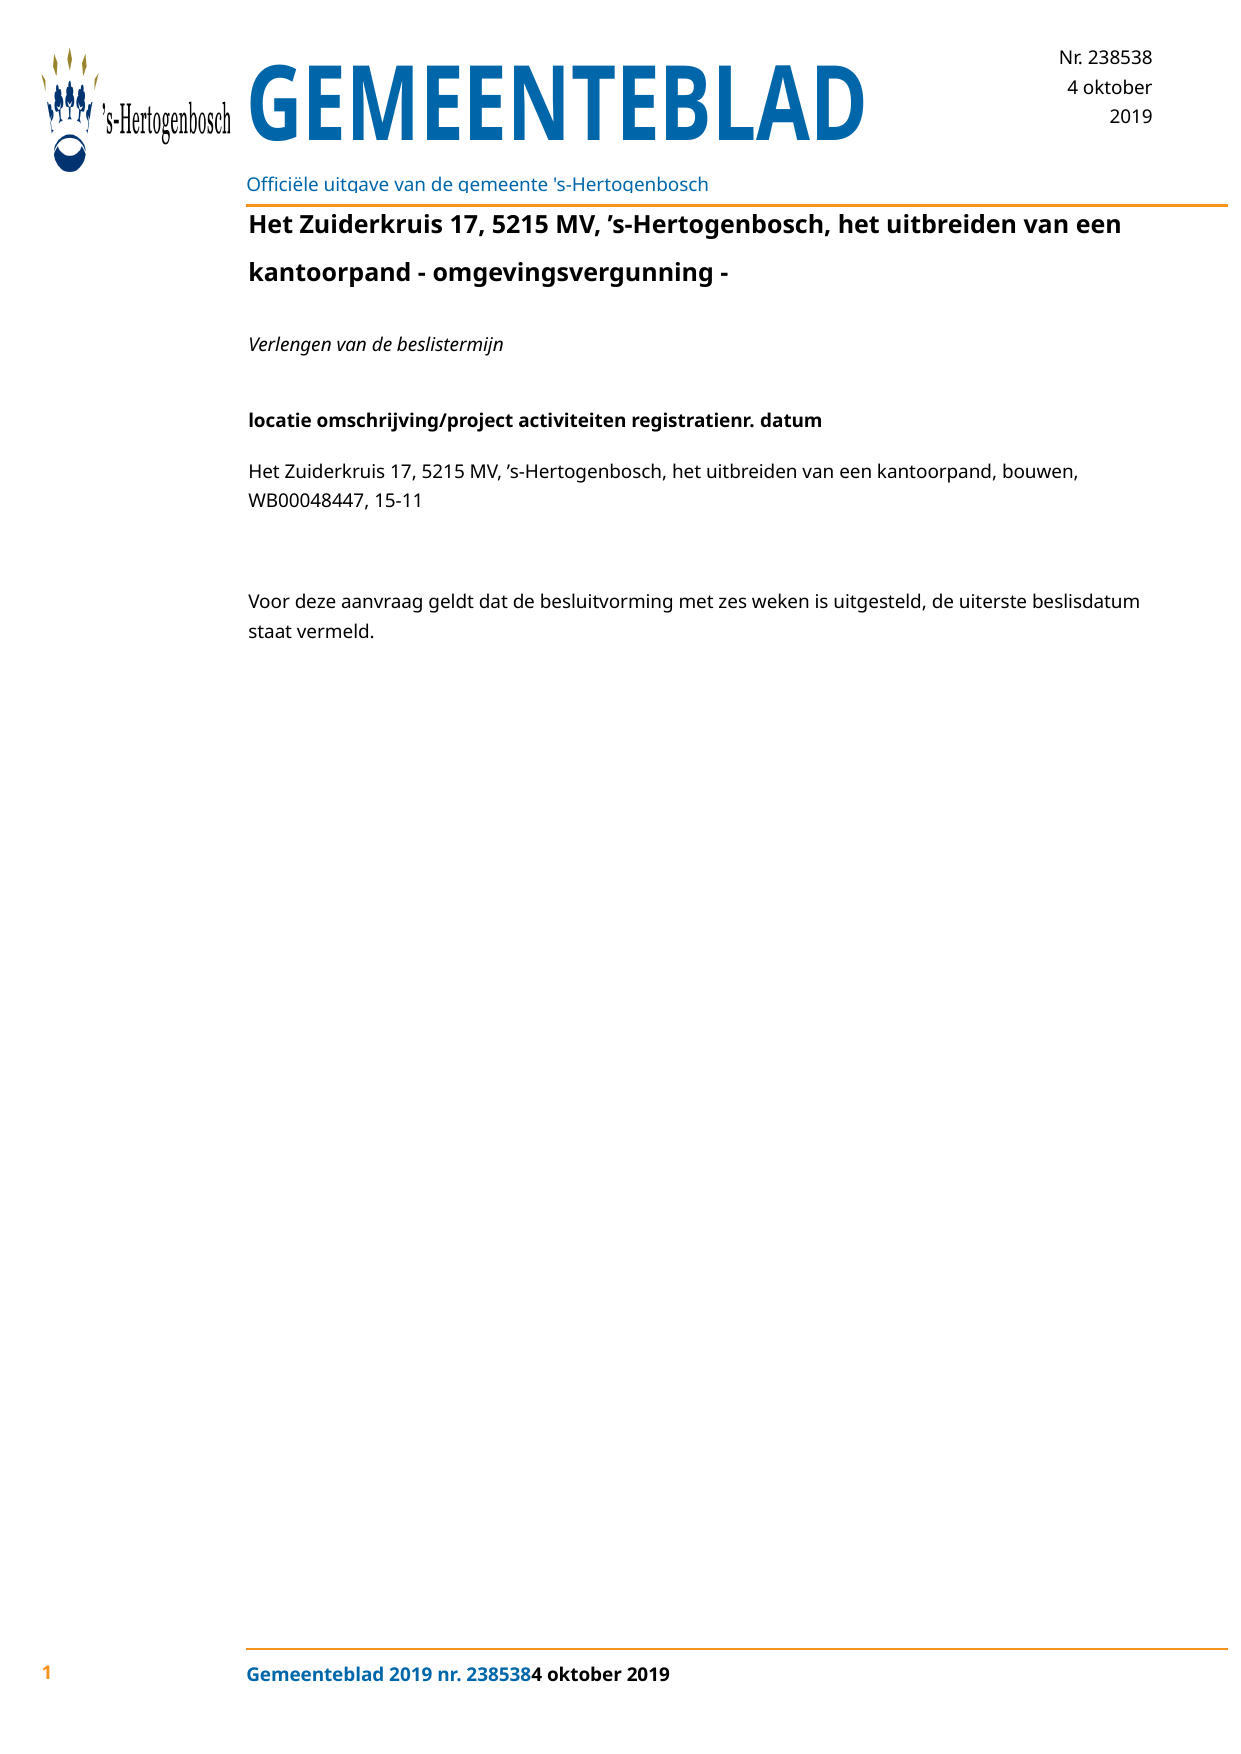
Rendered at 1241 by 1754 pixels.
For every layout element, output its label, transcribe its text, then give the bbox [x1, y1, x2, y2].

picture [41, 47, 231, 172]
text Het Zuiderkruis 17, 5215 MV, ’s-Hertogenbosch, het uitbreiden van een kantoorpand - omgevingsvergunning - [248, 207, 1152, 288]
text Voor deze aanvraag geldt dat de besluitvorming met zes weken is uitgesteld, de uiterste beslisdatum staat vermeld. [248, 588, 1152, 644]
text Het Zuiderkruis 17, 5215 MV, ’s-Hertogenbosch, het uitbreiden van een kantoorpand, bouwen, WB00048447, 15-11 [248, 458, 1152, 513]
text Verlengen van de beslistermijn [248, 331, 1152, 357]
text locatie omschrijving/project activiteiten registratienr. datum [248, 408, 1152, 433]
